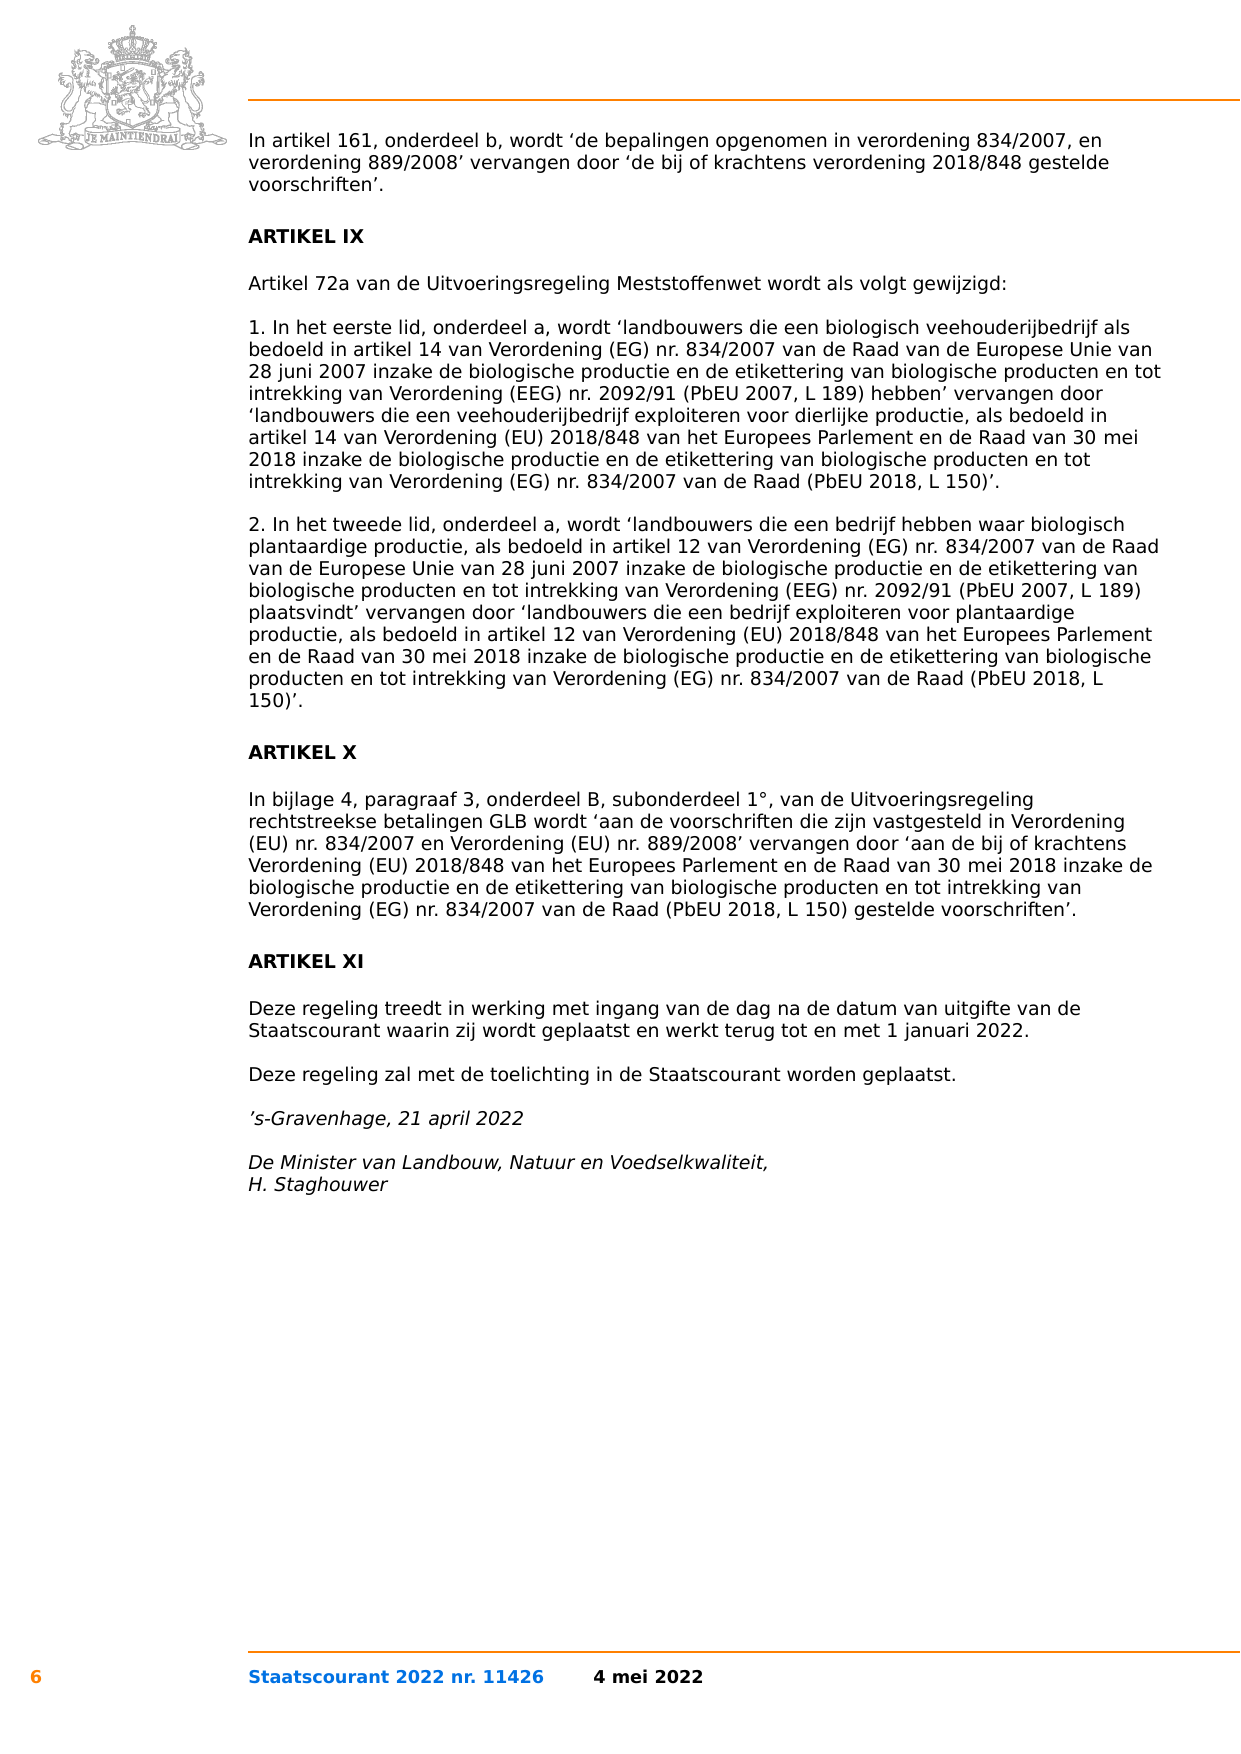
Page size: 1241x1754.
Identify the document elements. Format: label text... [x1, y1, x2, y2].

text ’s-Gravenhage, 21 april 2022 [248, 1108, 1163, 1130]
text Deze regeling treedt in werking met ingang van de dag na de datum van uitgifte van de Staatscourant waarin zij wordt geplaatst en werkt terug tot en met 1 januari 2022. [248, 998, 1163, 1042]
subtitle ARTIKEL X [248, 742, 1163, 764]
text 2. In het tweede lid, onderdeel a, wordt ‘landbouwers die een bedrijf hebben waar biologisch plantaardige productie, als bedoeld in artikel 12 van Verordening (EG) nr. 834/2007 van de Raad van de Europese Unie van 28 juni 2007 inzake de biologische productie en de etikettering van biologische producten en tot intrekking van Verordening (EEG) nr. 2092/91 (PbEU 2007, L 189) plaatsvindt’ vervangen door ‘landbouwers die een bedrijf exploiteren voor plantaardige productie, als bedoeld in artikel 12 van Verordening (EU) 2018/848 van het Europees Parlement en de Raad van 30 mei 2018 inzake de biologische productie en de etikettering van biologische producten en tot intrekking van Verordening (EG) nr. 834/2007 van de Raad (PbEU 2018, L 150)’. [248, 514, 1163, 712]
subtitle ARTIKEL XI [248, 951, 1163, 973]
subtitle ARTIKEL IX [248, 226, 1163, 248]
text In bijlage 4, paragraaf 3, onderdeel B, subonderdeel 1°, van de Uitvoeringsregeling rechtstreekse betalingen GLB wordt ‘aan de voorschriften die zijn vastgesteld in Verordening (EU) nr. 834/2007 en Verordening (EU) nr. 889/2008’ vervangen door ‘aan de bij of krachtens Verordening (EU) 2018/848 van het Europees Parlement en de Raad van 30 mei 2018 inzake de biologische productie en de etikettering van biologische producten en tot intrekking van Verordening (EG) nr. 834/2007 van de Raad (PbEU 2018, L 150) gestelde voorschriften’. [248, 789, 1163, 921]
text In artikel 161, onderdeel b, wordt ‘de bepalingen opgenomen in verordening 834/2007, en verordening 889/2008’ vervangen door ‘de bij of krachtens verordening 2018/848 gestelde voorschriften’. [248, 130, 1163, 196]
picture [38, 25, 227, 150]
text 1. In het eerste lid, onderdeel a, wordt ‘landbouwers die een biologisch veehouderijbedrijf als bedoeld in artikel 14 van Verordening (EG) nr. 834/2007 van de Raad van de Europese Unie van 28 juni 2007 inzake de biologische productie en de etikettering van biologische producten en tot intrekking van Verordening (EEG) nr. 2092/91 (PbEU 2007, L 189) hebben’ vervangen door ‘landbouwers die een veehouderijbedrijf exploiteren voor dierlijke productie, als bedoeld in artikel 14 van Verordening (EU) 2018/848 van het Europees Parlement en de Raad van 30 mei 2018 inzake de biologische productie en de etikettering van biologische producten en tot intrekking van Verordening (EG) nr. 834/2007 van de Raad (PbEU 2018, L 150)’. [248, 317, 1163, 492]
text Artikel 72a van de Uitvoeringsregeling Meststoffenwet wordt als volgt gewijzigd: [248, 273, 1163, 295]
text De Minister van Landbouw, Natuur en Voedselkwaliteit, H. Staghouwer [248, 1152, 1163, 1196]
text Deze regeling zal met de toelichting in de Staatscourant worden geplaatst. [248, 1064, 1163, 1086]
